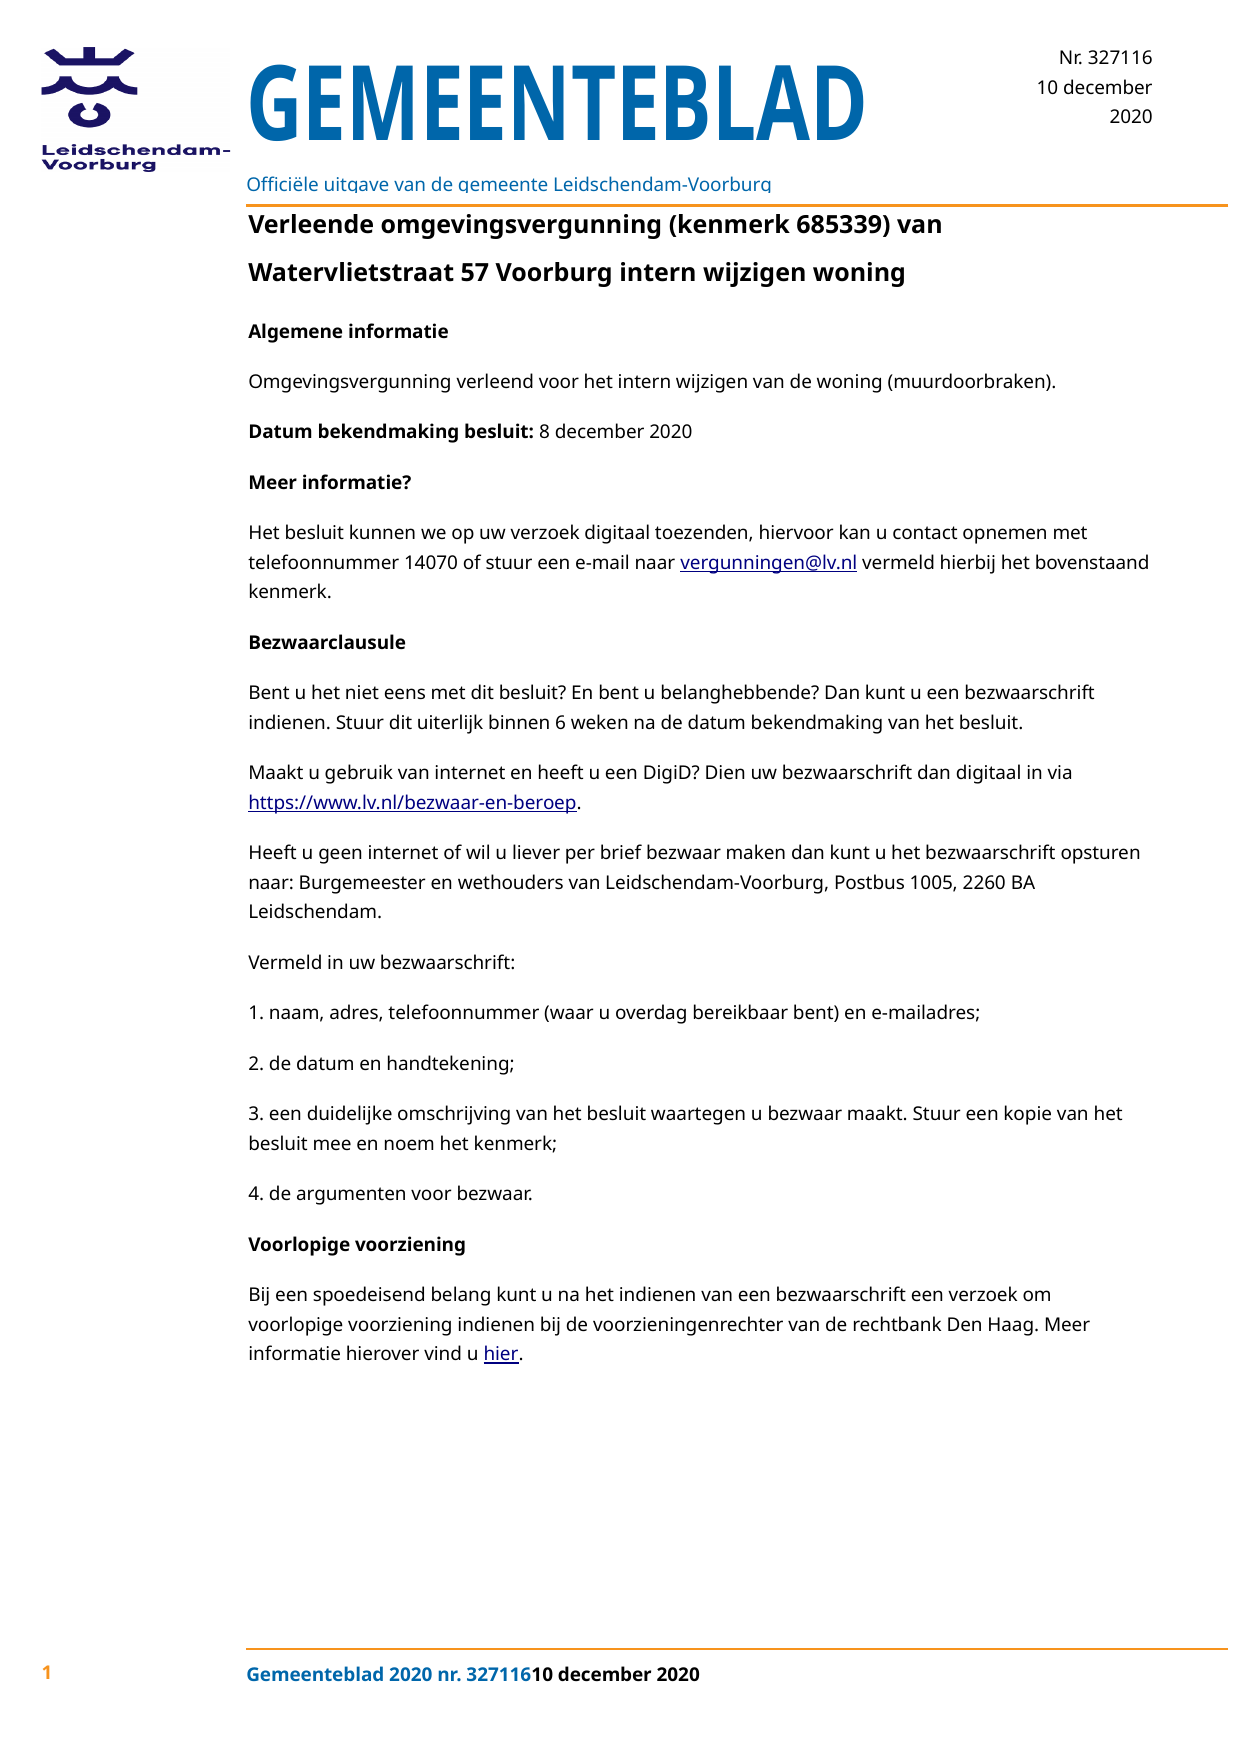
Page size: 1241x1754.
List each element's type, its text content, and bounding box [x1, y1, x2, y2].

text Omgevingsvergunning verleend voor het intern wijzigen van de woning (muurdoorbraken). [248, 368, 1152, 394]
text Maakt u gebruik van internet en heeft u een DigiD? Dien uw bezwaarschrift dan digitaal in via https://www.lv.nl/bezwaar-en-beroep. [248, 759, 1152, 815]
text Heeft u geen internet of wil u liever per brief bezwaar maken dan kunt u het bezwaarschrift opsturen naar: Burgemeester en wethouders van Leidschendam-Voorburg, Postbus 1005, 2260 BA Leidschendam. [248, 839, 1152, 924]
text Algemene informatie [248, 318, 1152, 344]
text Bent u het niet eens met dit besluit? En bent u belanghebbende? Dan kunt u een bezwaarschrift indienen. Stuur dit uiterlijk binnen 6 weken na de datum bekendmaking van het besluit. [248, 679, 1152, 735]
text 3. een duidelijke omschrijving van het besluit waartegen u bezwaar maakt. Stuur een kopie van het besluit mee en noem het kenmerk; [248, 1100, 1152, 1156]
text Datum bekendmaking besluit: 8 december 2020 [248, 419, 1152, 444]
picture [41, 47, 231, 172]
text Verleende omgevingsvergunning (kenmerk 685339) van Watervlietstraat 57 Voorburg intern wijzigen woning [248, 207, 1152, 288]
text Voorlopige voorziening [248, 1231, 1152, 1257]
text Bezwaarclausule [248, 629, 1152, 655]
text Meer informatie? [248, 469, 1152, 495]
text Vermeld in uw bezwaarschrift: [248, 949, 1152, 975]
text 4. de argumenten voor bezwaar. [248, 1180, 1152, 1206]
text 1. naam, adres, telefoonnummer (waar u overdag bereikbaar bent) en e-mailadres; [248, 999, 1152, 1025]
text Bij een spoedeisend belang kunt u na het indienen van een bezwaarschrift een verzoek om voorlopige voorziening indienen bij de voorzieningenrechter van de rechtbank Den Haag. Meer informatie hierover vind u hier. [248, 1281, 1152, 1366]
text Het besluit kunnen we op uw verzoek digitaal toezenden, hiervoor kan u contact opnemen met telefoonnummer 14070 of stuur een e-mail naar vergunningen@lv.nl vermeld hierbij het bovenstaand kenmerk. [248, 519, 1152, 604]
text 2. de datum en handtekening; [248, 1050, 1152, 1076]
